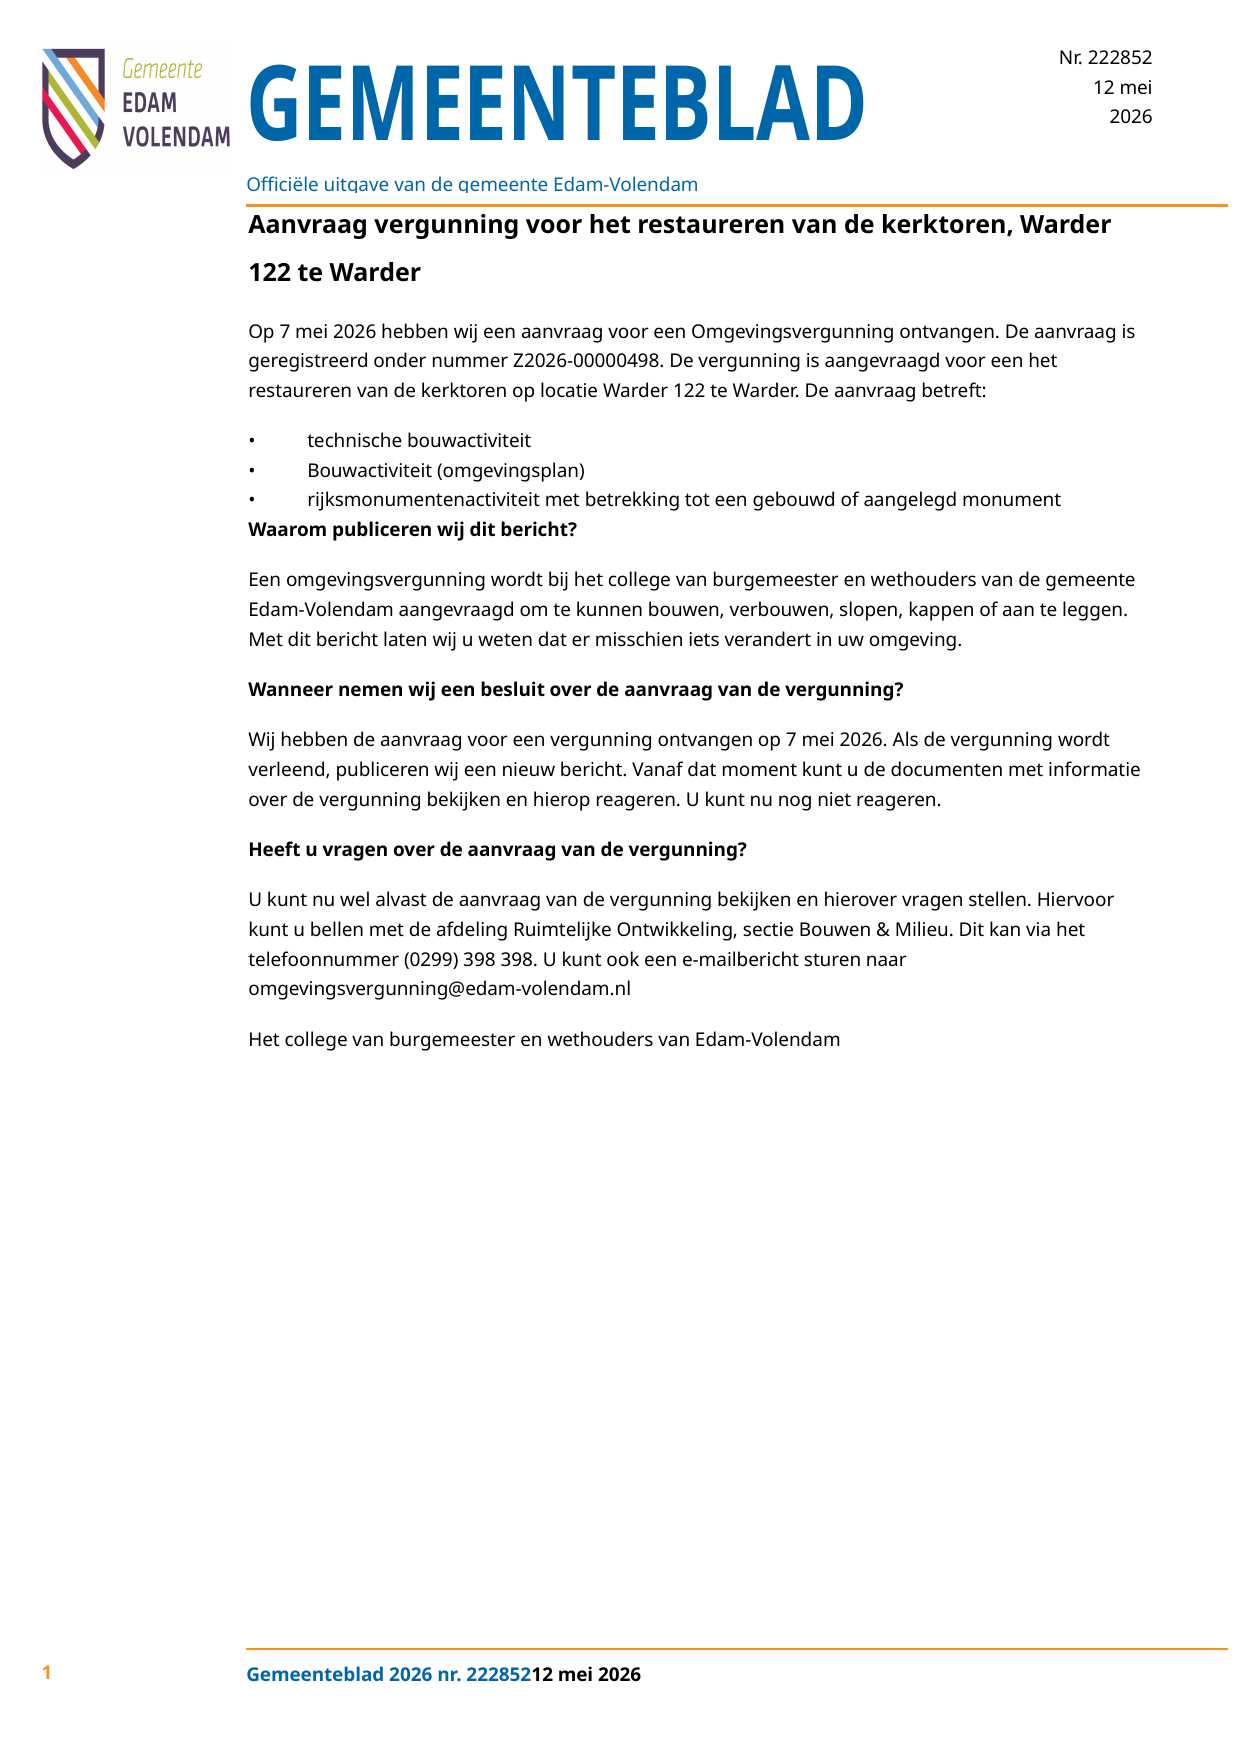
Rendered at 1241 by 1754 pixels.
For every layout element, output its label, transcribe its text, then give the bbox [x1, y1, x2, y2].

text Het college van burgemeester en wethouders van Edam-Volendam [248, 1026, 1152, 1052]
text Wanneer nemen wij een besluit over de aanvraag van de vergunning? [248, 676, 1152, 702]
picture [41, 47, 231, 172]
list rijksmonumentenactiviteit met betrekking tot een gebouwd of aangelegd monument [248, 487, 1152, 512]
list technische bouwactiviteit [248, 427, 1152, 453]
text Wij hebben de aanvraag voor een vergunning ontvangen op 7 mei 2026. Als de vergunning wordt verleend, publiceren wij een nieuw bericht. Vanaf dat moment kunt u de documenten met informatie over de vergunning bekijken en hierop reageren. U kunt nu nog niet reageren. [248, 727, 1152, 812]
text Aanvraag vergunning voor het restaureren van de kerktoren, Warder 122 te Warder [248, 207, 1152, 288]
list Bouwactiviteit (omgevingsplan) [248, 457, 1152, 483]
text Een omgevingsvergunning wordt bij het college van burgemeester en wethouders van de gemeente Edam-Volendam aangevraagd om te kunnen bouwen, verbouwen, slopen, kappen of aan te leggen. Met dit bericht laten wij u weten dat er misschien iets verandert in uw omgeving. [248, 567, 1152, 652]
text Op 7 mei 2026 hebben wij een aanvraag voor een Omgevingsvergunning ontvangen. De aanvraag is geregistreerd onder nummer Z2026-00000498. De vergunning is aangevraagd voor een het restaureren van de kerktoren op locatie Warder 122 te Warder. De aanvraag betreft: [248, 318, 1152, 403]
text U kunt nu wel alvast de aanvraag van de vergunning bekijken en hierover vragen stellen. Hiervoor kunt u bellen met de afdeling Ruimtelijke Ontwikkeling, sectie Bouwen & Milieu. Dit kan via het telefoonnummer (0299) 398 398. U kunt ook een e-mailbericht sturen naar omgevingsvergunning@edam-volendam.nl [248, 887, 1152, 1001]
text Heeft u vragen over de aanvraag van de vergunning? [248, 836, 1152, 862]
text Waarom publiceren wij dit bericht? [248, 516, 1152, 542]
